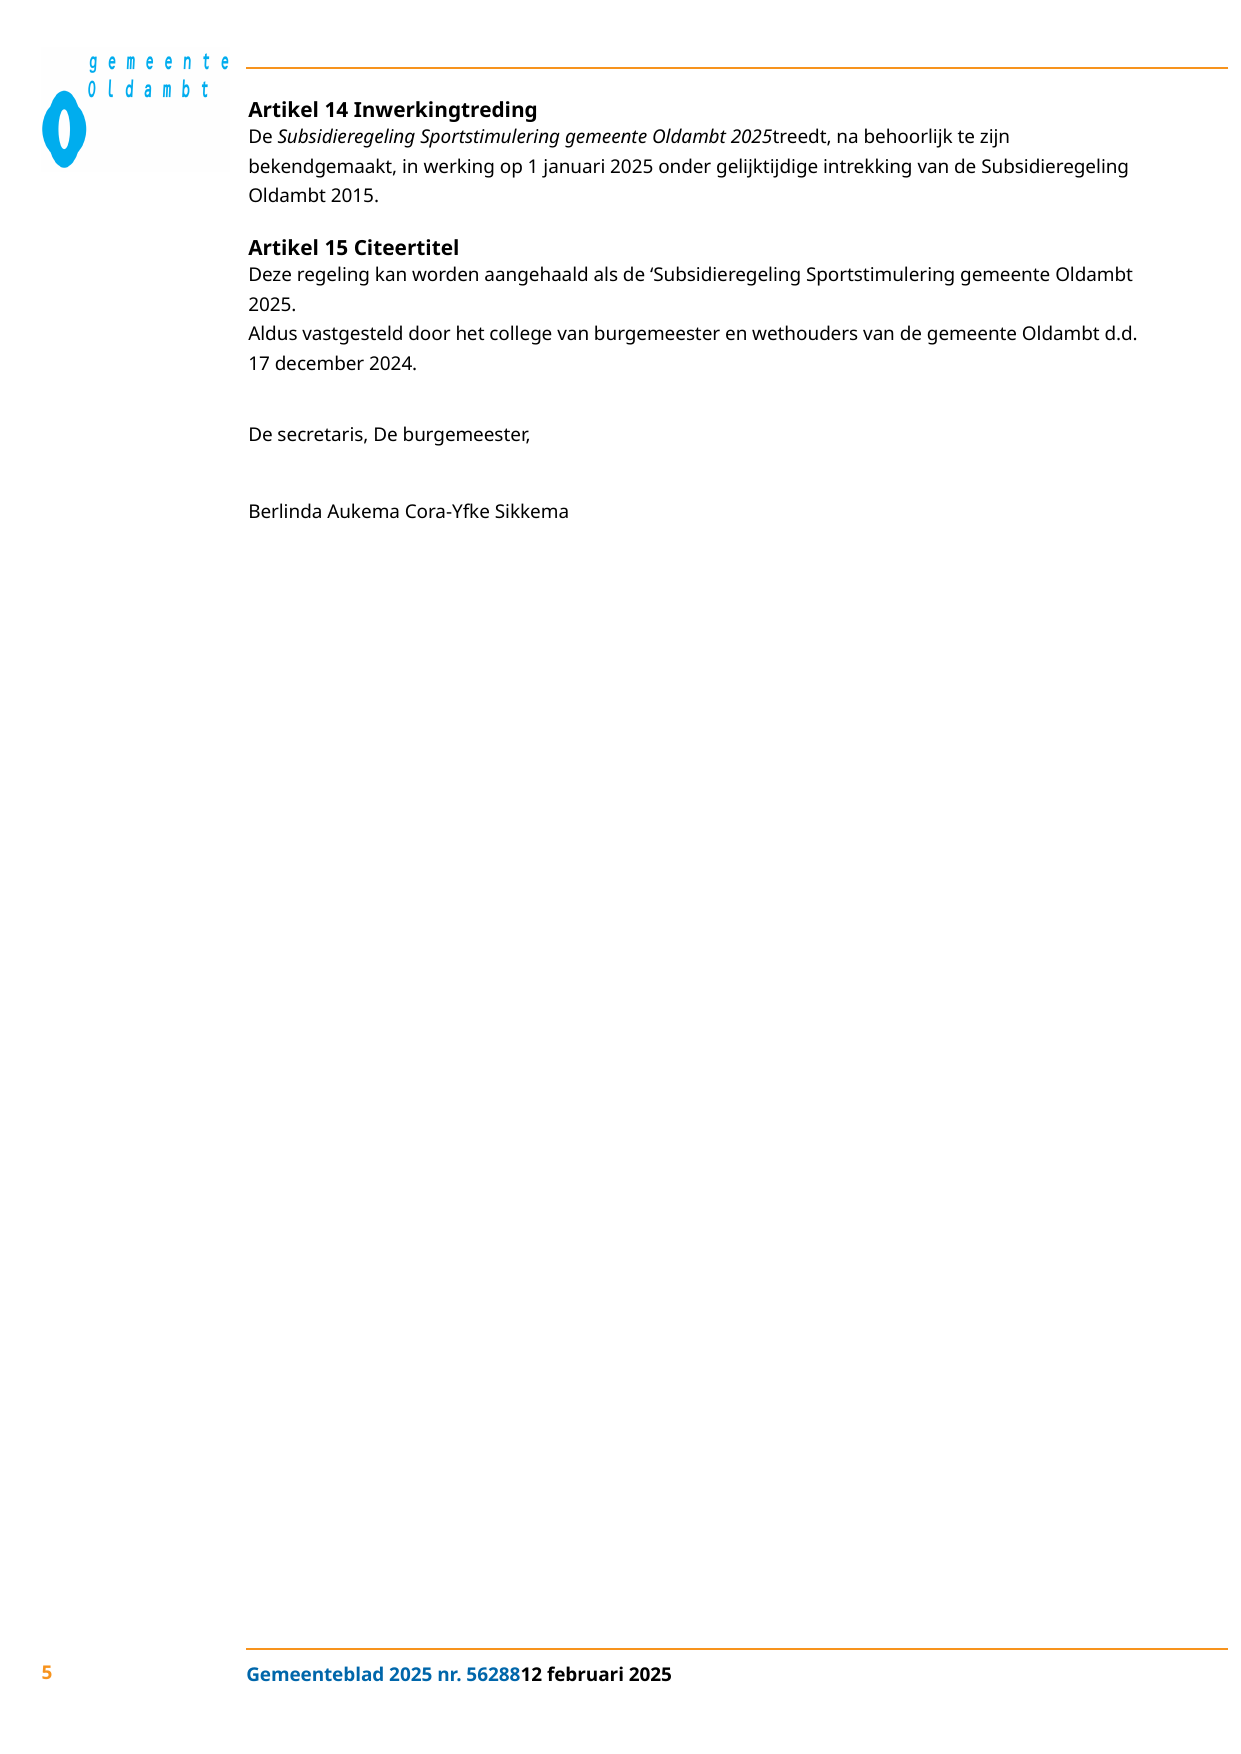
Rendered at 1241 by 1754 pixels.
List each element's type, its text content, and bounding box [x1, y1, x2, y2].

text Artikel 14 Inwerkingtreding [248, 95, 1152, 123]
picture [41, 47, 231, 172]
text Artikel 15 Citeertitel [248, 233, 1152, 261]
text De secretaris, De burgemeester, [248, 421, 1152, 447]
text Berlinda Aukema Cora-Yfke Sikkema [248, 498, 1152, 524]
text Deze regeling kan worden aangehaald als de ‘Subsidieregeling Sportstimulering gemeente Oldambt 2025. [248, 261, 1152, 317]
text De Subsidieregeling Sportstimulering gemeente Oldambt 2025treedt, na behoorlijk te zijn bekendgemaakt, in werking op 1 januari 2025 onder gelijktijdige intrekking van de Subsidieregeling Oldambt 2015. [248, 123, 1152, 208]
text Aldus vastgesteld door het college van burgemeester en wethouders van de gemeente Oldambt d.d. 17 december 2024. [248, 320, 1152, 376]
